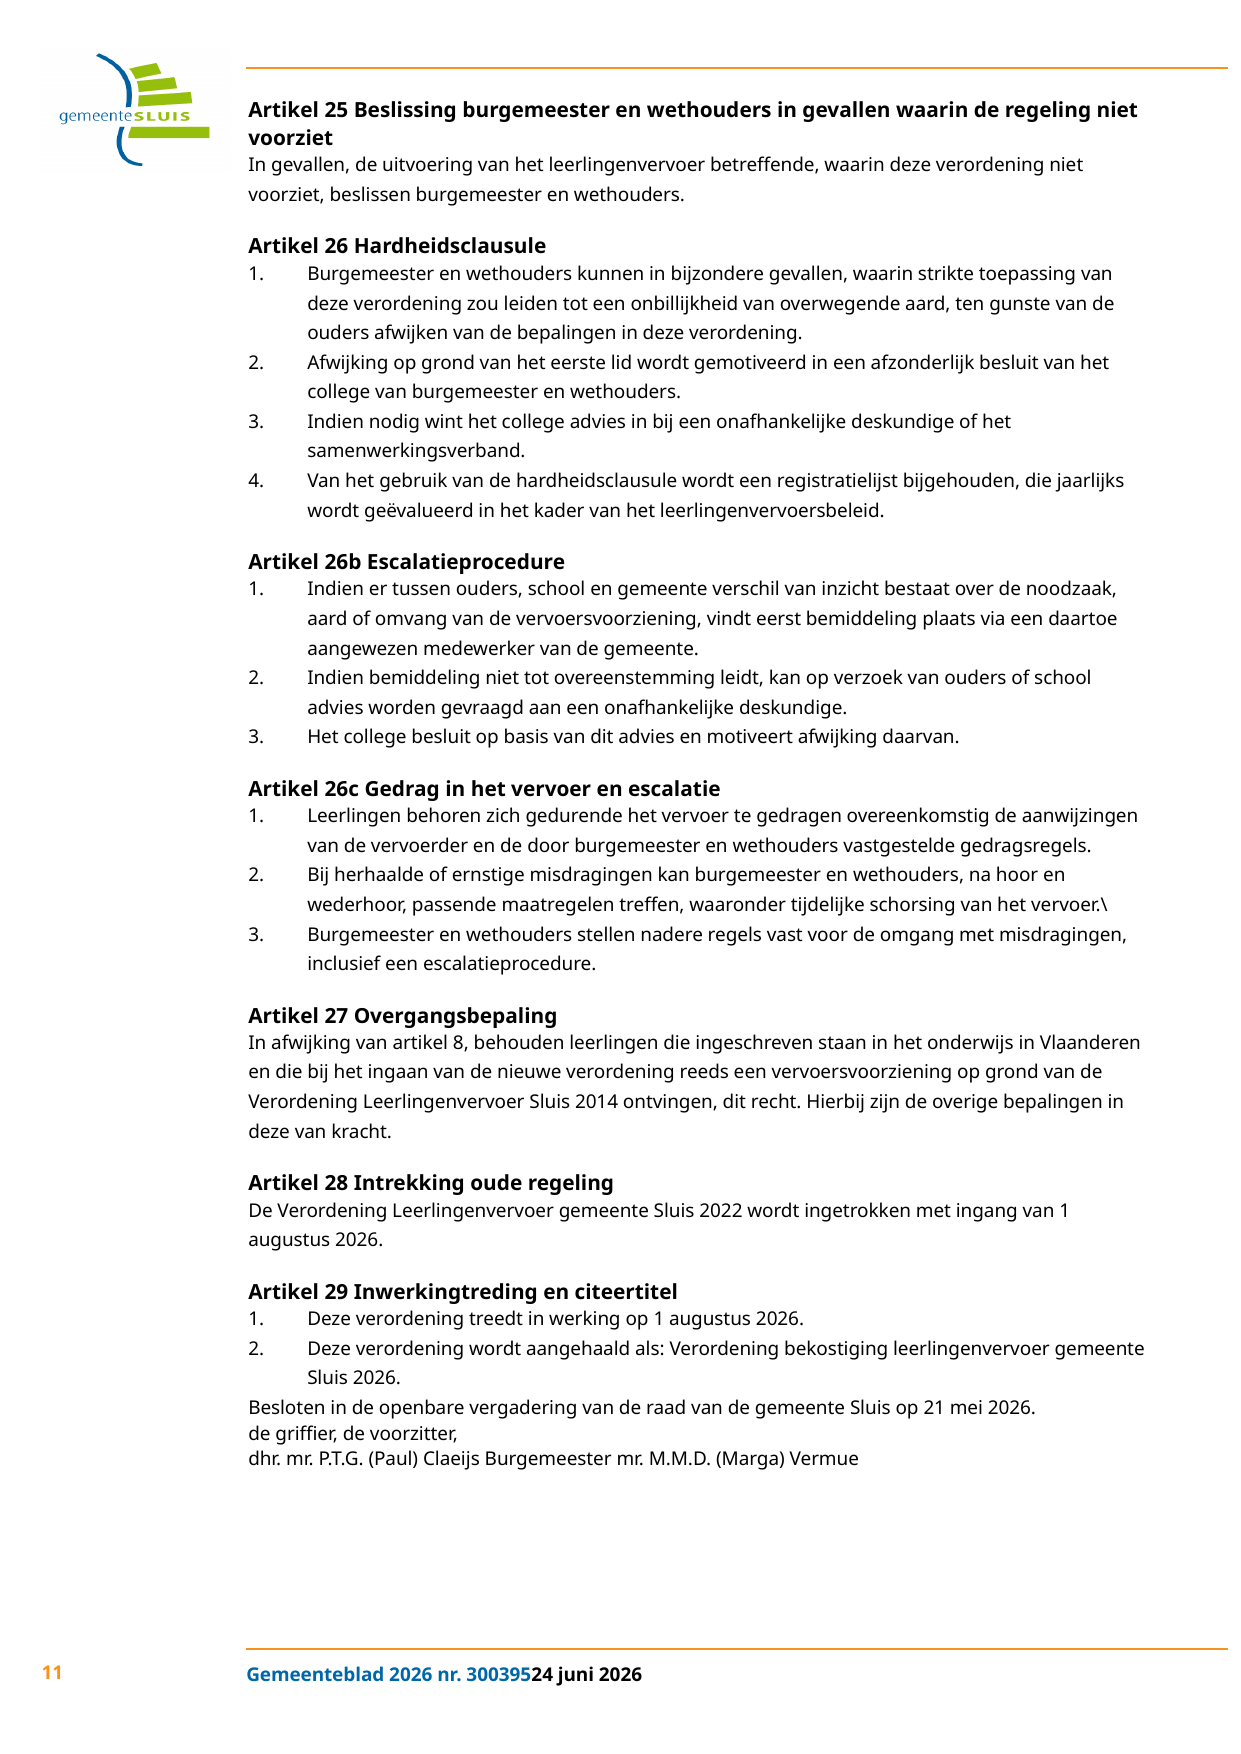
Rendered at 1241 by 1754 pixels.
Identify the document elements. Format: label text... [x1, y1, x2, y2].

text In afwijking van artikel 8, behouden leerlingen die ingeschreven staan in het onderwijs in Vlaanderen en die bij het ingaan van de nieuwe verordening reeds een vervoersvoorziening op grond van de Verordening Leerlingenvervoer Sluis 2014 ontvingen, dit recht. Hierbij zijn de overige bepalingen in deze van kracht. [248, 1029, 1152, 1144]
list Het college besluit op basis van dit advies en motiveert afwijking daarvan. [248, 723, 1152, 749]
list Van het gebruik van de hardheidsclausule wordt een registratielijst bijgehouden, die jaarlijks wordt geëvalueerd in het kader van het leerlingenvervoersbeleid. [248, 467, 1152, 522]
text Artikel 29 Inwerkingtreding en citeertitel [248, 1277, 1152, 1305]
list Burgemeester en wethouders stellen nadere regels vast voor de omgang met misdragingen, inclusief een escalatieprocedure. [248, 921, 1152, 976]
text de griffier, de voorzitter, [248, 1420, 1152, 1445]
list Deze verordening wordt aangehaald als: Verordening bekostiging leerlingenvervoer gemeente Sluis 2026. [248, 1335, 1152, 1390]
list Leerlingen behoren zich gedurende het vervoer te gedragen overeenkomstig de aanwijzingen van de vervoerder en de door burgemeester en wethouders vastgestelde gedragsregels. [248, 802, 1152, 858]
text Artikel 26c Gedrag in het vervoer en escalatie [248, 774, 1152, 802]
text Artikel 26b Escalatieprocedure [248, 547, 1152, 576]
list Afwijking op grond van het eerste lid wordt gemotiveerd in een afzonderlijk besluit van het college van burgemeester en wethouders. [248, 349, 1152, 404]
text Besloten in de openbare vergadering van de raad van de gemeente Sluis op 21 mei 2026. [248, 1394, 1152, 1420]
text Artikel 28 Intrekking oude regeling [248, 1168, 1152, 1197]
text In gevallen, de uitvoering van het leerlingenvervoer betreffende, waarin deze verordening niet voorziet, beslissen burgemeester en wethouders. [248, 152, 1152, 207]
text Artikel 26 Hardheidsclausule [248, 232, 1152, 260]
picture [41, 47, 231, 172]
text De Verordening Leerlingenvervoer gemeente Sluis 2022 wordt ingetrokken met ingang van 1 augustus 2026. [248, 1197, 1152, 1252]
list Deze verordening treedt in werking op 1 augustus 2026. [248, 1305, 1152, 1331]
text dhr. mr. P.T.G. (Paul) Claeijs Burgemeester mr. M.M.D. (Marga) Vermue [248, 1445, 1152, 1471]
list Indien er tussen ouders, school en gemeente verschil van inzicht bestaat over de noodzaak, aard of omvang van de vervoersvoorziening, vindt eerst bemiddeling plaats via een daartoe aangewezen medewerker van de gemeente. [248, 576, 1152, 661]
list Burgemeester en wethouders kunnen in bijzondere gevallen, waarin strikte toepassing van deze verordening zou leiden tot een onbillijkheid van overwegende aard, ten gunste van de ouders afwijken van de bepalingen in deze verordening. [248, 260, 1152, 345]
list Indien bemiddeling niet tot overeenstemming leidt, kan op verzoek van ouders of school advies worden gevraagd aan een onafhankelijke deskundige. [248, 664, 1152, 720]
list Indien nodig wint het college advies in bij een onafhankelijke deskundige of het samenwerkingsverband. [248, 408, 1152, 463]
list Bij herhaalde of ernstige misdragingen kan burgemeester en wethouders, na hoor en wederhoor, passende maatregelen treffen, waaronder tijdelijke schorsing van het vervoer.\ [248, 862, 1152, 917]
text Artikel 25 Beslissing burgemeester en wethouders in gevallen waarin de regeling niet voorziet [248, 95, 1152, 152]
text Artikel 27 Overgangsbepaling [248, 1001, 1152, 1029]
